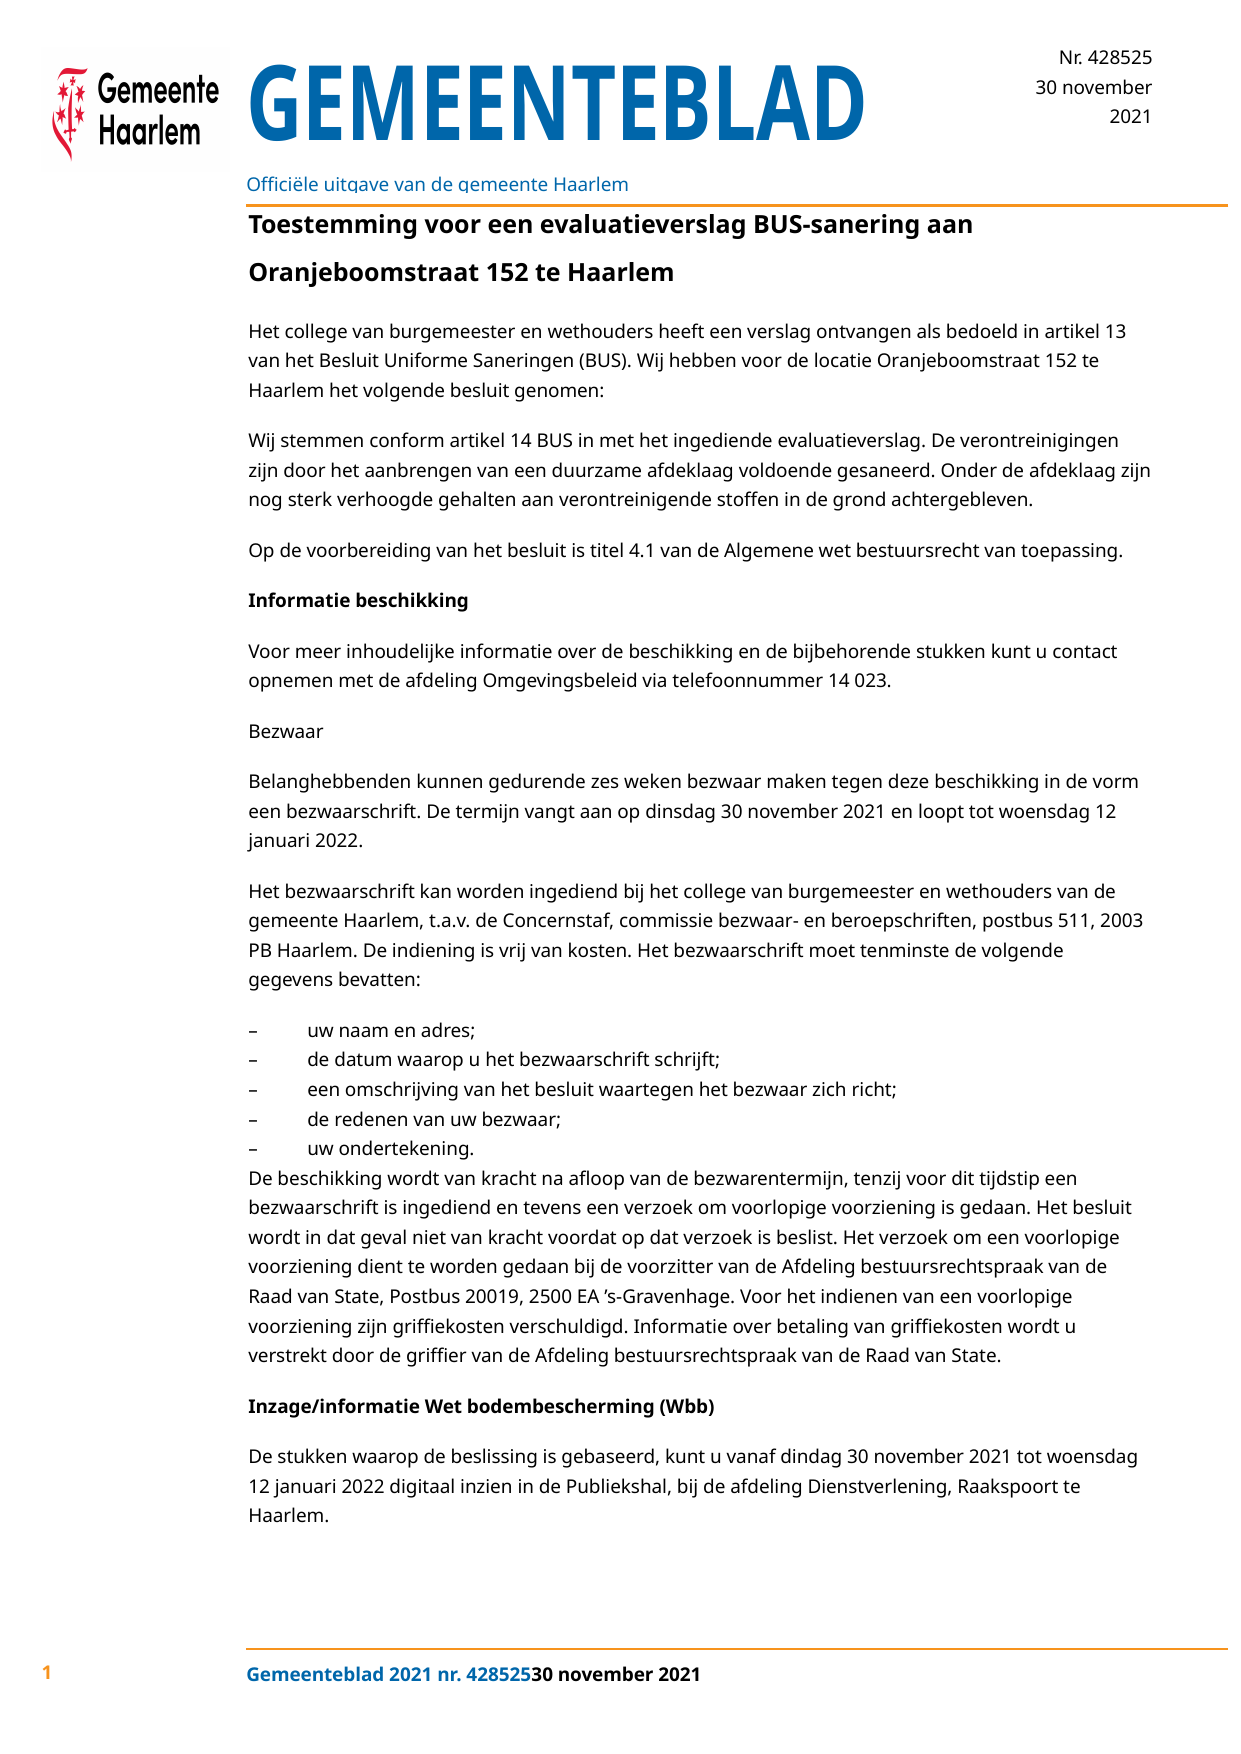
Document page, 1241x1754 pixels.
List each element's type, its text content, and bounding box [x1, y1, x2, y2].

text Het bezwaarschrift kan worden ingediend bij het college van burgemeester en wethouders van de gemeente Haarlem, t.a.v. de Concernstaf, commissie bezwaar- en beroepschriften, postbus 511, 2003 PB Haarlem. De indiening is vrij van kosten. Het bezwaarschrift moet tenminste de volgende gegevens bevatten: [248, 878, 1152, 992]
text Inzage/informatie Wet bodembescherming (Wbb) [248, 1393, 1152, 1419]
list een omschrijving van het besluit waartegen het bezwaar zich richt; [248, 1076, 1152, 1102]
list de redenen van uw bezwaar; [248, 1106, 1152, 1132]
text Op de voorbereiding van het besluit is titel 4.1 van de Algemene wet bestuursrecht van toepassing. [248, 537, 1152, 563]
text Voor meer inhoudelijke informatie over de beschikking en de bijbehorende stukken kunt u contact opnemen met de afdeling Omgevingsbeleid via telefoonnummer 14 023. [248, 638, 1152, 693]
text Informatie beschikking [248, 587, 1152, 613]
picture [41, 47, 231, 172]
list uw ondertekening. [248, 1135, 1152, 1161]
text De stukken waarop de beslissing is gebaseerd, kunt u vanaf dindag 30 november 2021 tot woensdag 12 januari 2022 digitaal inzien in de Publiekshal, bij de afdeling Dienstverlening, Raakspoort te Haarlem. [248, 1443, 1152, 1528]
text De beschikking wordt van kracht na afloop van de bezwarentermijn, tenzij voor dit tijdstip een bezwaarschrift is ingediend en tevens een verzoek om voorlopige voorziening is gedaan. Het besluit wordt in dat geval niet van kracht voordat op dat verzoek is beslist. Het verzoek om een voorlopige voorziening dient te worden gedaan bij de voorzitter van de Afdeling bestuursrechtspraak van de Raad van State, Postbus 20019, 2500 EA ’s-Gravenhage. Voor het indienen van een voorlopige voorziening zijn griffiekosten verschuldigd. Informatie over betaling van griffiekosten wordt u verstrekt door de griffier van de Afdeling bestuursrechtspraak van de Raad van State. [248, 1165, 1152, 1368]
list de datum waarop u het bezwaarschrift schrijft; [248, 1047, 1152, 1072]
text Wij stemmen conform artikel 14 BUS in met het ingediende evaluatieverslag. De verontreinigingen zijn door het aanbrengen van een duurzame afdeklaag voldoende gesaneerd. Onder de afdeklaag zijn nog sterk verhoogde gehalten aan verontreinigende stoffen in de grond achtergebleven. [248, 427, 1152, 512]
text Belanghebbenden kunnen gedurende zes weken bezwaar maken tegen deze beschikking in de vorm een bezwaarschrift. De termijn vangt aan op dinsdag 30 november 2021 en loopt tot woensdag 12 januari 2022. [248, 768, 1152, 853]
list uw naam en adres; [248, 1017, 1152, 1043]
text Het college van burgemeester en wethouders heeft een verslag ontvangen als bedoeld in artikel 13 van het Besluit Uniforme Saneringen (BUS). Wij hebben voor de locatie Oranjeboomstraat 152 te Haarlem het volgende besluit genomen: [248, 318, 1152, 403]
text Bezwaar [248, 718, 1152, 744]
text Toestemming voor een evaluatieverslag BUS-sanering aan Oranjeboomstraat 152 te Haarlem [248, 207, 1152, 288]
